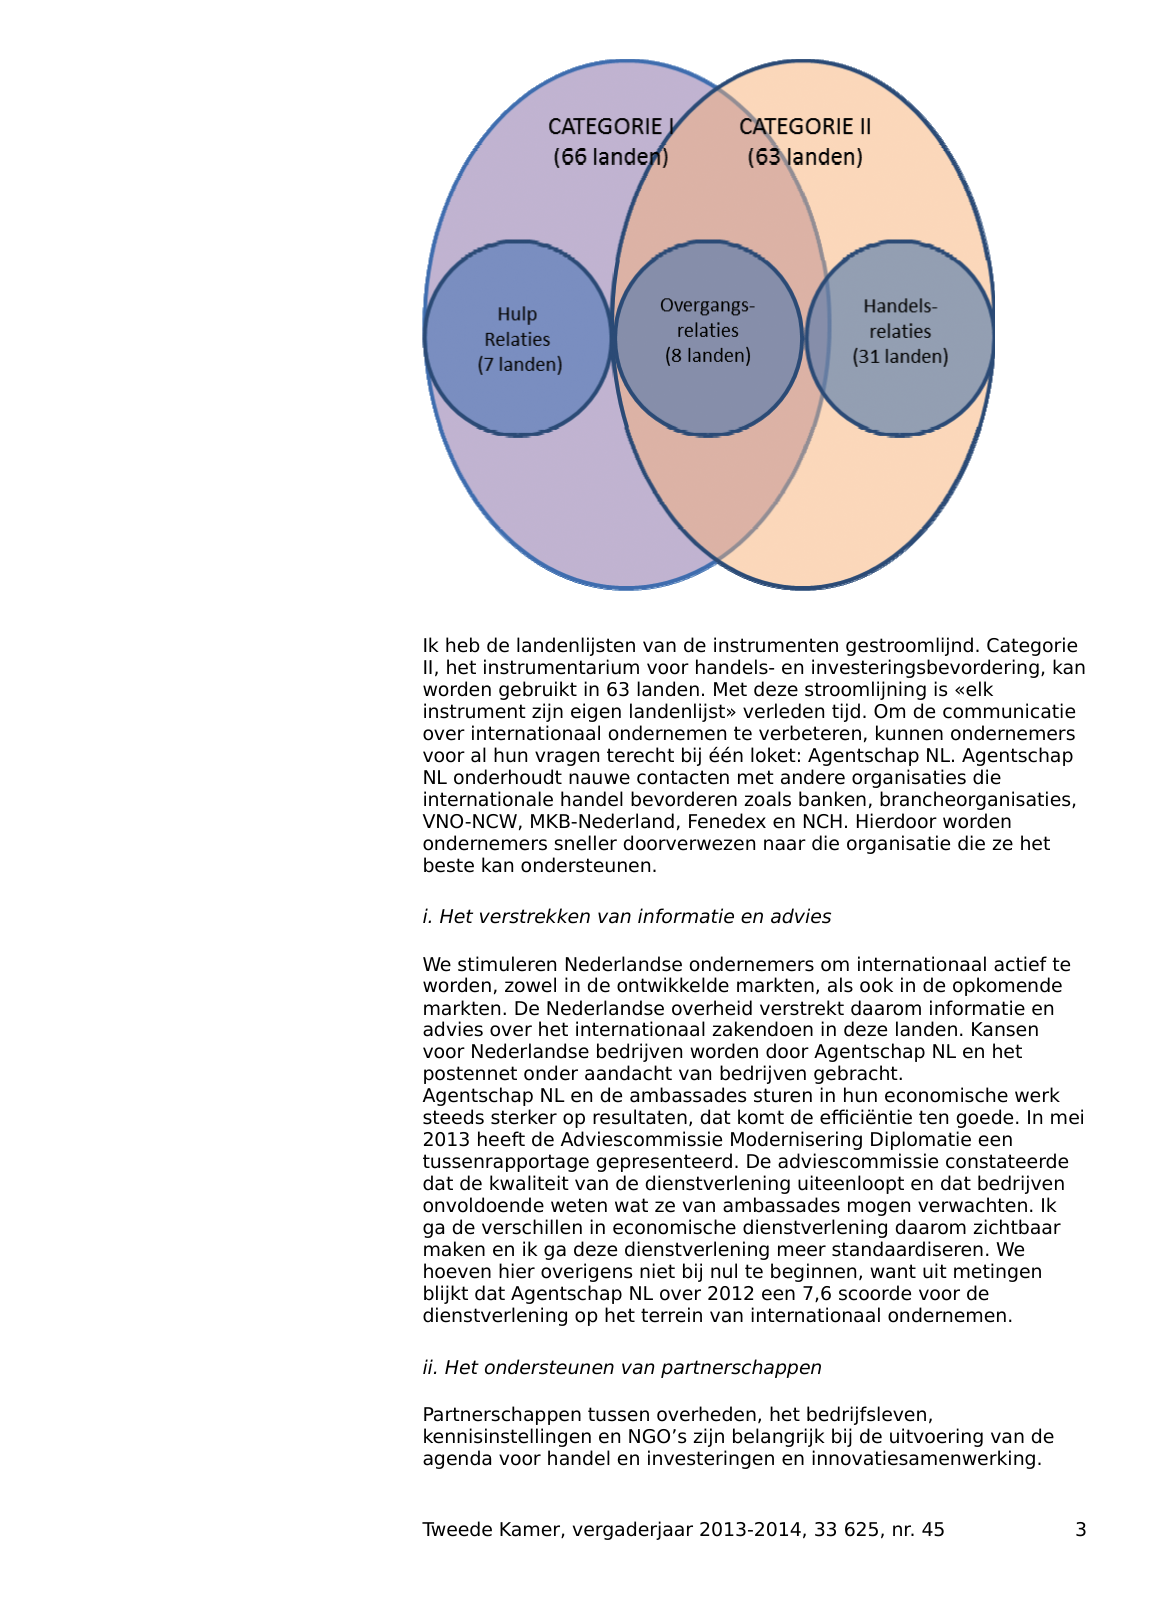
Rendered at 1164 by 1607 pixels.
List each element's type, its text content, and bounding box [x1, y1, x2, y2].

subtitle i. Het verstrekken van informatie en advies [422, 906, 1087, 928]
subtitle ii. Het ondersteunen van partnerschappen [422, 1357, 1087, 1379]
text We stimuleren Nederlandse ondernemers om internationaal actief te worden, zowel in de ontwikkelde markten, als ook in de opkomende markten. De Nederlandse overheid verstrekt daarom informatie en advies over het internationaal zakendoen in deze landen. Kansen voor Nederlandse bedrijven worden door Agentschap NL en het postennet onder aandacht van bedrijven gebracht. [422, 953, 1087, 1085]
text Agentschap NL en de ambassades sturen in hun economische werk steeds sterker op resultaten, dat komt de efficiëntie ten goede. In mei 2013 heeft de Adviescommissie Modernisering Diplomatie een tussenrapportage gepresenteerd. De adviescommissie constateerde dat de kwaliteit van de dienstverlening uiteenloopt en dat bedrijven onvoldoende weten wat ze van ambassades mogen verwachten. Ik ga de verschillen in economische dienstverlening daarom zichtbaar maken en ik ga deze dienstverlening meer standaardiseren. We hoeven hier overigens niet bij nul te beginnen, want uit metingen blijkt dat Agentschap NL over 2012 een 7,6 scoorde voor de dienstverlening op het terrein van internationaal ondernemen. [422, 1085, 1087, 1327]
text Ik heb de landenlijsten van de instrumenten gestroomlijnd. Categorie II, het instrumentarium voor handels- en investeringsbevordering, kan worden gebruikt in 63 landen. Met deze stroomlijning is «elk instrument zijn eigen landenlijst» verleden tijd. Om de communicatie over internationaal ondernemen te verbeteren, kunnen ondernemers voor al hun vragen terecht bij één loket: Agentschap NL. Agentschap NL onderhoudt nauwe contacten met andere organisaties die internationale handel bevorderen zoals banken, brancheorganisaties, VNO-NCW, MKB-Nederland, Fenedex en NCH. Hierdoor worden ondernemers sneller doorverwezen naar die organisatie die ze het beste kan ondersteunen. [422, 635, 1087, 876]
picture [422, 59, 995, 591]
text Partnerschappen tussen overheden, het bedrijfsleven, kennisinstellingen en NGO’s zijn belangrijk bij de uitvoering van de agenda voor handel en investeringen en innovatiesamenwerking. [422, 1404, 1087, 1470]
